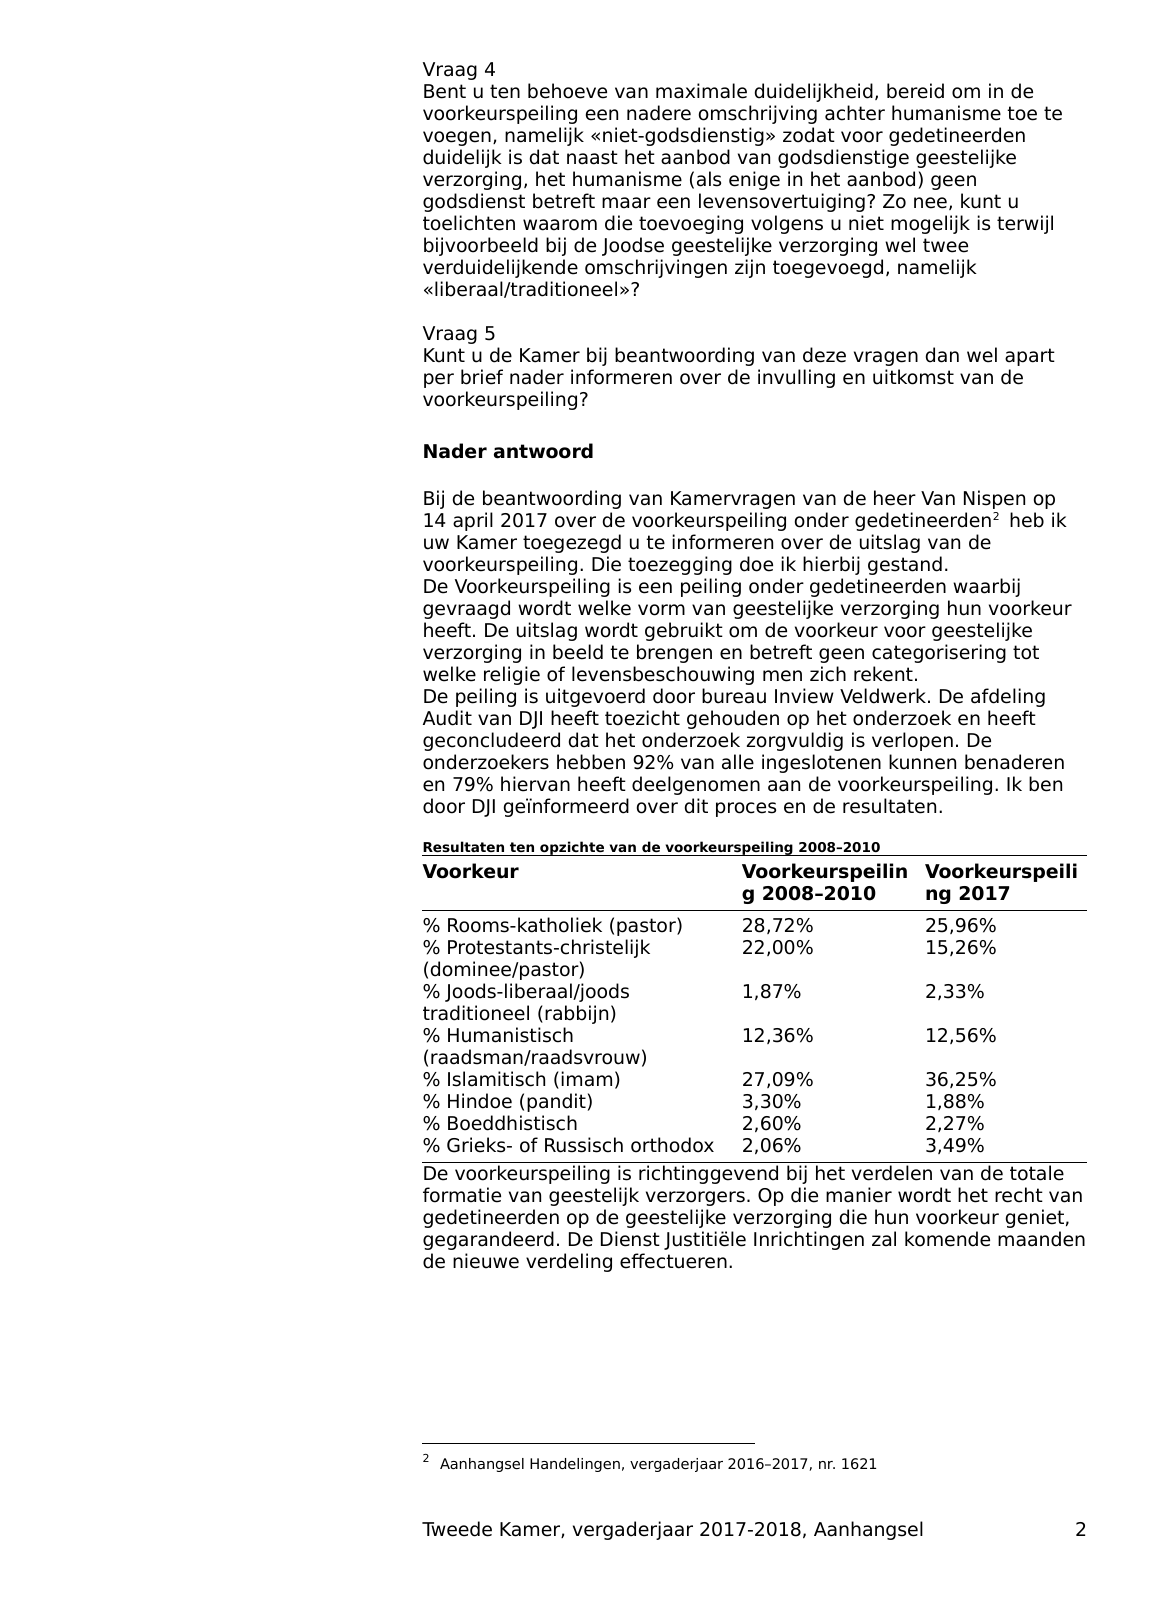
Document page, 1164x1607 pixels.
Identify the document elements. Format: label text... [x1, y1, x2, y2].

table_cell 22,00% [736, 937, 919, 981]
subtitle Nader antwoord [422, 441, 1087, 463]
table_header Resultaten ten opzichte van de voorkeurspeiling 2008–2010 [422, 840, 1087, 855]
table_cell 1,88% [919, 1091, 1087, 1113]
table_cell % Joods-liberaal/joods traditioneel (rabbijn) [422, 981, 736, 1025]
table_cell % Boeddhistisch [422, 1113, 736, 1135]
table_cell % Humanistisch (raadsman/raadsvrouw) [422, 1025, 736, 1069]
table_cell % Hindoe (pandit) [422, 1091, 736, 1113]
text Aanhangsel Handelingen, vergaderjaar 2016–2017, nr. 1621 [422, 1452, 1087, 1474]
text De voorkeurspeiling is richtinggevend bij het verdelen van de totale formatie van geestelijk verzorgers. Op die manier wordt het recht van gedetineerden op de geestelijke verzorging die hun voorkeur geniet, gegarandeerd. De Dienst Justitiële Inrichtingen zal komende maanden de nieuwe verdeling effectueren. [422, 1163, 1087, 1273]
table_cell 25,96% [919, 911, 1087, 937]
table_cell 2,60% [736, 1113, 919, 1135]
text Vraag 5 [422, 323, 1087, 345]
table_cell Voorkeur [422, 856, 736, 909]
table_cell 3,30% [736, 1091, 919, 1113]
table_cell 15,26% [919, 937, 1087, 981]
text Bij de beantwoording van Kamervragen van de heer Van Nispen op 14 april 2017 over de voorkeurspeiling onder gedetineerden heb ik uw Kamer toegezegd u te informeren over de uitslag van de voorkeurspeiling. Die toezegging doe ik hierbij gestand. [422, 488, 1087, 576]
table_cell 36,25% [919, 1069, 1087, 1091]
table_cell % Islamitisch (imam) [422, 1069, 736, 1091]
text Bent u ten behoeve van maximale duidelijkheid, bereid om in de voorkeurspeiling een nadere omschrijving achter humanisme toe te voegen, namelijk «niet-godsdienstig» zodat voor gedetineerden duidelijk is dat naast het aanbod van godsdienstige geestelijke verzorging, het humanisme (als enige in het aanbod) geen godsdienst betreft maar een levensovertuiging? Zo nee, kunt u toelichten waarom die toevoeging volgens u niet mogelijk is terwijl bijvoorbeeld bij de Joodse geestelijke verzorging wel twee verduidelijkende omschrijvingen zijn toegevoegd, namelijk «liberaal/traditioneel»? [422, 81, 1087, 301]
text De peiling is uitgevoerd door bureau Inview Veldwerk. De afdeling Audit van DJI heeft toezicht gehouden op het onderzoek en heeft geconcludeerd dat het onderzoek zorgvuldig is verlopen. De onderzoekers hebben 92% van alle ingeslotenen kunnen benaderen en 79% hiervan heeft deelgenomen aan de voorkeurspeiling. Ik ben door DJI geïnformeerd over dit proces en de resultaten. [422, 686, 1087, 818]
table_cell Voorkeurspeiling 2008–2010 [736, 856, 919, 909]
table_cell % Grieks- of Russisch orthodox [422, 1135, 736, 1162]
table_cell 3,49% [919, 1135, 1087, 1162]
text De Voorkeurspeiling is een peiling onder gedetineerden waarbij gevraagd wordt welke vorm van geestelijke verzorging hun voorkeur heeft. De uitslag wordt gebruikt om de voorkeur voor geestelijke verzorging in beeld te brengen en betreft geen categorisering tot welke religie of levensbeschouwing men zich rekent. [422, 576, 1087, 686]
table_cell 28,72% [736, 911, 919, 937]
table_cell 2,33% [919, 981, 1087, 1025]
table_cell % Rooms-katholiek (pastor) [422, 911, 736, 937]
table_cell 27,09% [736, 1069, 919, 1091]
text Kunt u de Kamer bij beantwoording van deze vragen dan wel apart per brief nader informeren over de invulling en uitkomst van de voorkeurspeiling? [422, 345, 1087, 411]
table_cell 2,27% [919, 1113, 1087, 1135]
table_cell 12,36% [736, 1025, 919, 1069]
table_cell 12,56% [919, 1025, 1087, 1069]
table_cell 2,06% [736, 1135, 919, 1162]
table_cell % Protestants-christelijk (dominee/pastor) [422, 937, 736, 981]
table_cell 1,87% [736, 981, 919, 1025]
table_cell Voorkeurspeiling 2017 [919, 856, 1087, 909]
text Vraag 4 [422, 59, 1087, 81]
